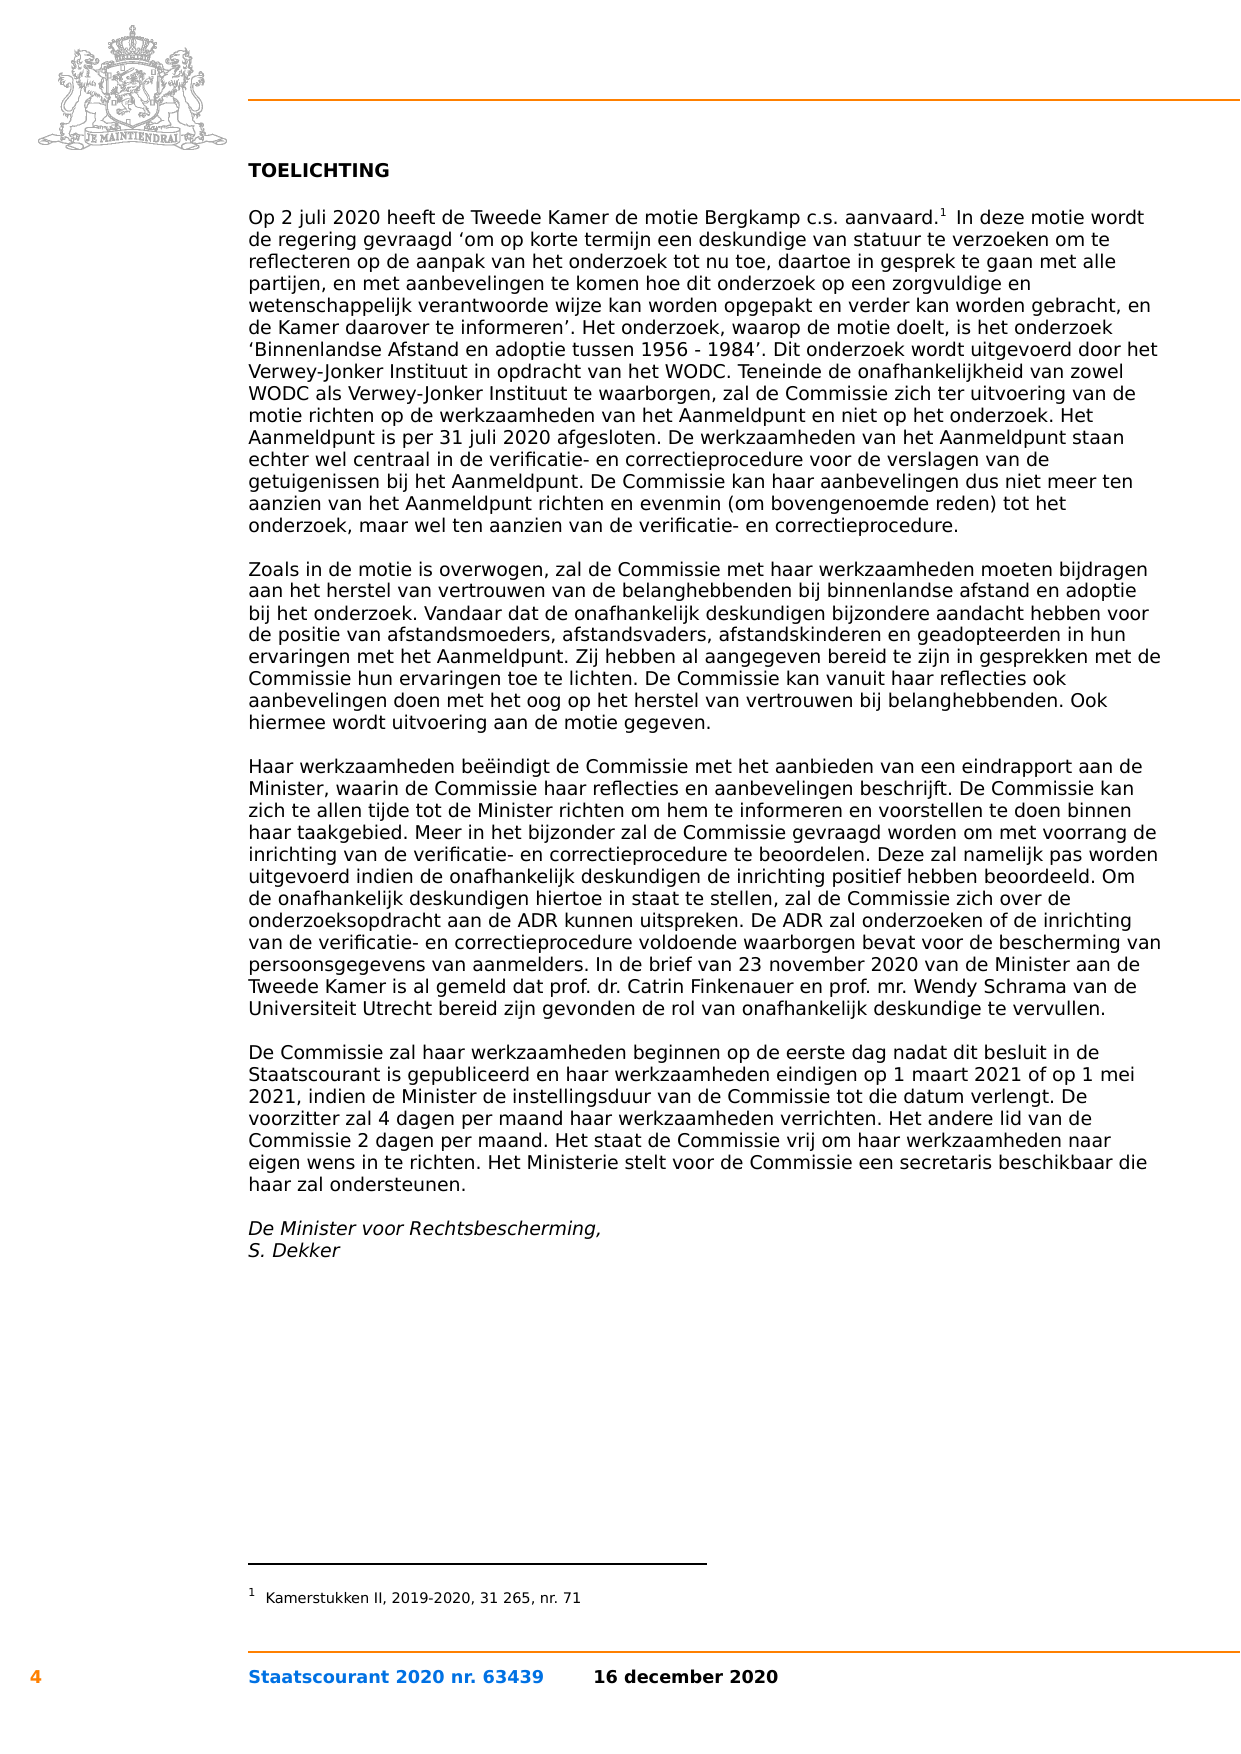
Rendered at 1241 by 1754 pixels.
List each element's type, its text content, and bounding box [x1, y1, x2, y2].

text Haar werkzaamheden beëindigt de Commissie met het aanbieden van een eindrapport aan de Minister, waarin de Commissie haar reflecties en aanbevelingen beschrijft. De Commissie kan zich te allen tijde tot de Minister richten om hem te informeren en voorstellen te doen binnen haar taakgebied. Meer in het bijzonder zal de Commissie gevraagd worden om met voorrang de inrichting van de verificatie- en correctieprocedure te beoordelen. Deze zal namelijk pas worden uitgevoerd indien de onafhankelijk deskundigen de inrichting positief hebben beoordeeld. Om de onafhankelijk deskundigen hiertoe in staat te stellen, zal de Commissie zich over de onderzoeksopdracht aan de ADR kunnen uitspreken. De ADR zal onderzoeken of de inrichting van de verificatie- en correctieprocedure voldoende waarborgen bevat voor de bescherming van persoonsgegevens van aanmelders. In de brief van 23 november 2020 van de Minister aan de Tweede Kamer is al gemeld dat prof. dr. Catrin Finkenauer en prof. mr. Wendy Schrama van de Universiteit Utrecht bereid zijn gevonden de rol van onafhankelijk deskundige te vervullen. [248, 756, 1163, 1020]
text De Minister voor Rechtsbescherming, S. Dekker [248, 1217, 1163, 1261]
text De Commissie zal haar werkzaamheden beginnen op de eerste dag nadat dit besluit in de Staatscourant is gepubliceerd en haar werkzaamheden eindigen op 1 maart 2021 of op 1 mei 2021, indien de Minister de instellingsduur van de Commissie tot die datum verlengt. De voorzitter zal 4 dagen per maand haar werkzaamheden verrichten. Het andere lid van de Commissie 2 dagen per maand. Het staat de Commissie vrij om haar werkzaamheden naar eigen wens in te richten. Het Ministerie stelt voor de Commissie een secretaris beschikbaar die haar zal ondersteunen. [248, 1042, 1163, 1196]
text Kamerstukken II, 2019-2020, 31 265, nr. 71 [248, 1586, 1163, 1608]
subtitle TOELICHTING [248, 160, 1163, 182]
text Op 2 juli 2020 heeft de Tweede Kamer de motie Bergkamp c.s. aanvaard. In deze motie wordt de regering gevraagd ‘om op korte termijn een deskundige van statuur te verzoeken om te reflecteren op de aanpak van het onderzoek tot nu toe, daartoe in gesprek te gaan met alle partijen, en met aanbevelingen te komen hoe dit onderzoek op een zorgvuldige en wetenschappelijk verantwoorde wijze kan worden opgepakt en verder kan worden gebracht, en de Kamer daarover te informeren’. Het onderzoek, waarop de motie doelt, is het onderzoek ‘Binnenlandse Afstand en adoptie tussen 1956 - 1984’. Dit onderzoek wordt uitgevoerd door het Verwey-Jonker Instituut in opdracht van het WODC. Teneinde de onafhankelijkheid van zowel WODC als Verwey-Jonker Instituut te waarborgen, zal de Commissie zich ter uitvoering van de motie richten op de werkzaamheden van het Aanmeldpunt en niet op het onderzoek. Het Aanmeldpunt is per 31 juli 2020 afgesloten. De werkzaamheden van het Aanmeldpunt staan echter wel centraal in de verificatie- en correctieprocedure voor de verslagen van de getuigenissen bij het Aanmeldpunt. De Commissie kan haar aanbevelingen dus niet meer ten aanzien van het Aanmeldpunt richten en evenmin (om bovengenoemde reden) tot het onderzoek, maar wel ten aanzien van de verificatie- en correctieprocedure. [248, 207, 1163, 537]
text Zoals in de motie is overwogen, zal de Commissie met haar werkzaamheden moeten bijdragen aan het herstel van vertrouwen van de belanghebbenden bij binnenlandse afstand en adoptie bij het onderzoek. Vandaar dat de onafhankelijk deskundigen bijzondere aandacht hebben voor de positie van afstandsmoeders, afstandsvaders, afstandskinderen en geadopteerden in hun ervaringen met het Aanmeldpunt. Zij hebben al aangegeven bereid te zijn in gesprekken met de Commissie hun ervaringen toe te lichten. De Commissie kan vanuit haar reflecties ook aanbevelingen doen met het oog op het herstel van vertrouwen bij belanghebbenden. Ook hiermee wordt uitvoering aan de motie gegeven. [248, 558, 1163, 734]
picture [38, 25, 227, 150]
